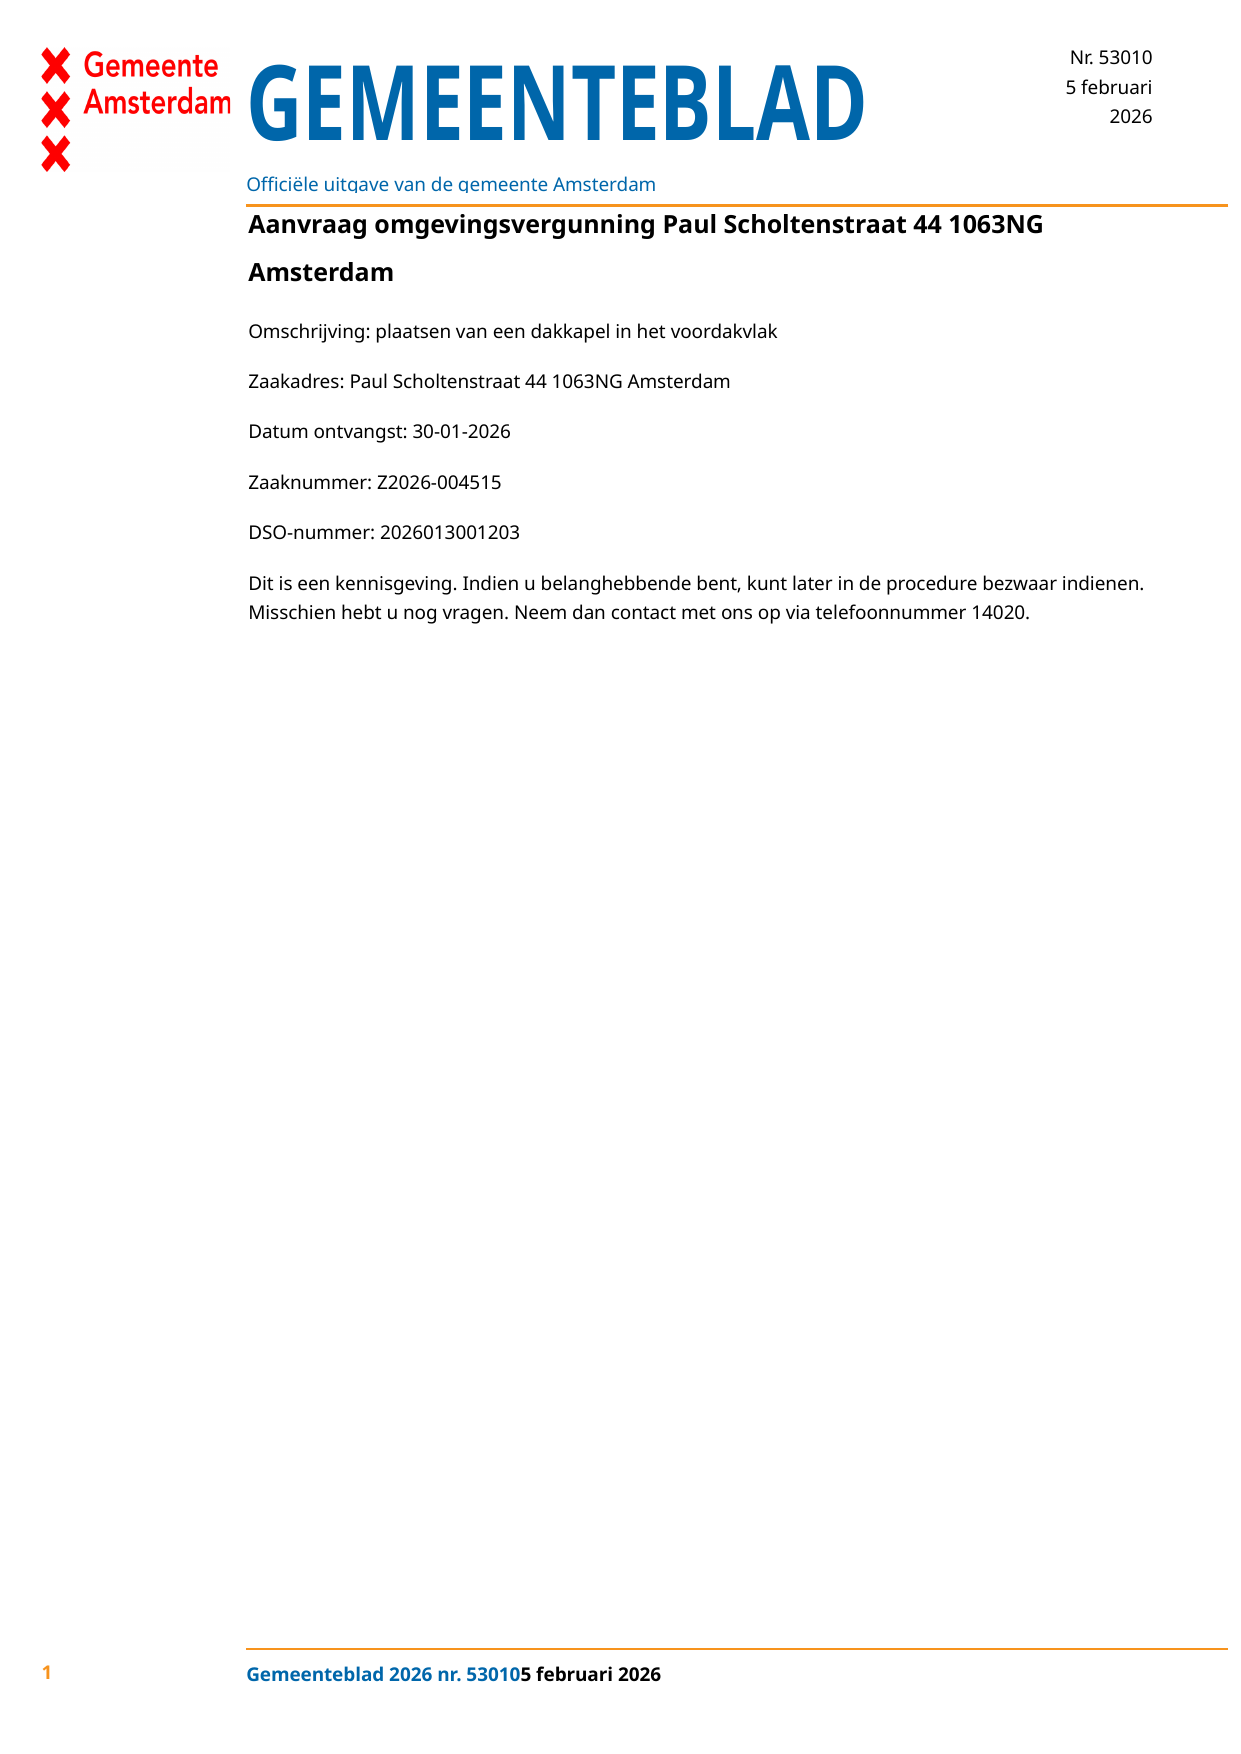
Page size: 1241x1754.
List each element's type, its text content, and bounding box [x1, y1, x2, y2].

text DSO-nummer: 2026013001203 [248, 519, 1152, 545]
text Zaaknummer: Z2026-004515 [248, 469, 1152, 495]
text Aanvraag omgevingsvergunning Paul Scholtenstraat 44 1063NG Amsterdam [248, 207, 1152, 288]
text Zaakadres: Paul Scholtenstraat 44 1063NG Amsterdam [248, 368, 1152, 394]
text Datum ontvangst: 30-01-2026 [248, 419, 1152, 444]
text Dit is een kennisgeving. Indien u belanghebbende bent, kunt later in de procedure bezwaar indienen. Misschien hebt u nog vragen. Neem dan contact met ons op via telefoonnummer 14020. [248, 570, 1152, 625]
text Omschrijving: plaatsen van een dakkapel in het voordakvlak [248, 318, 1152, 344]
picture [41, 47, 231, 172]
